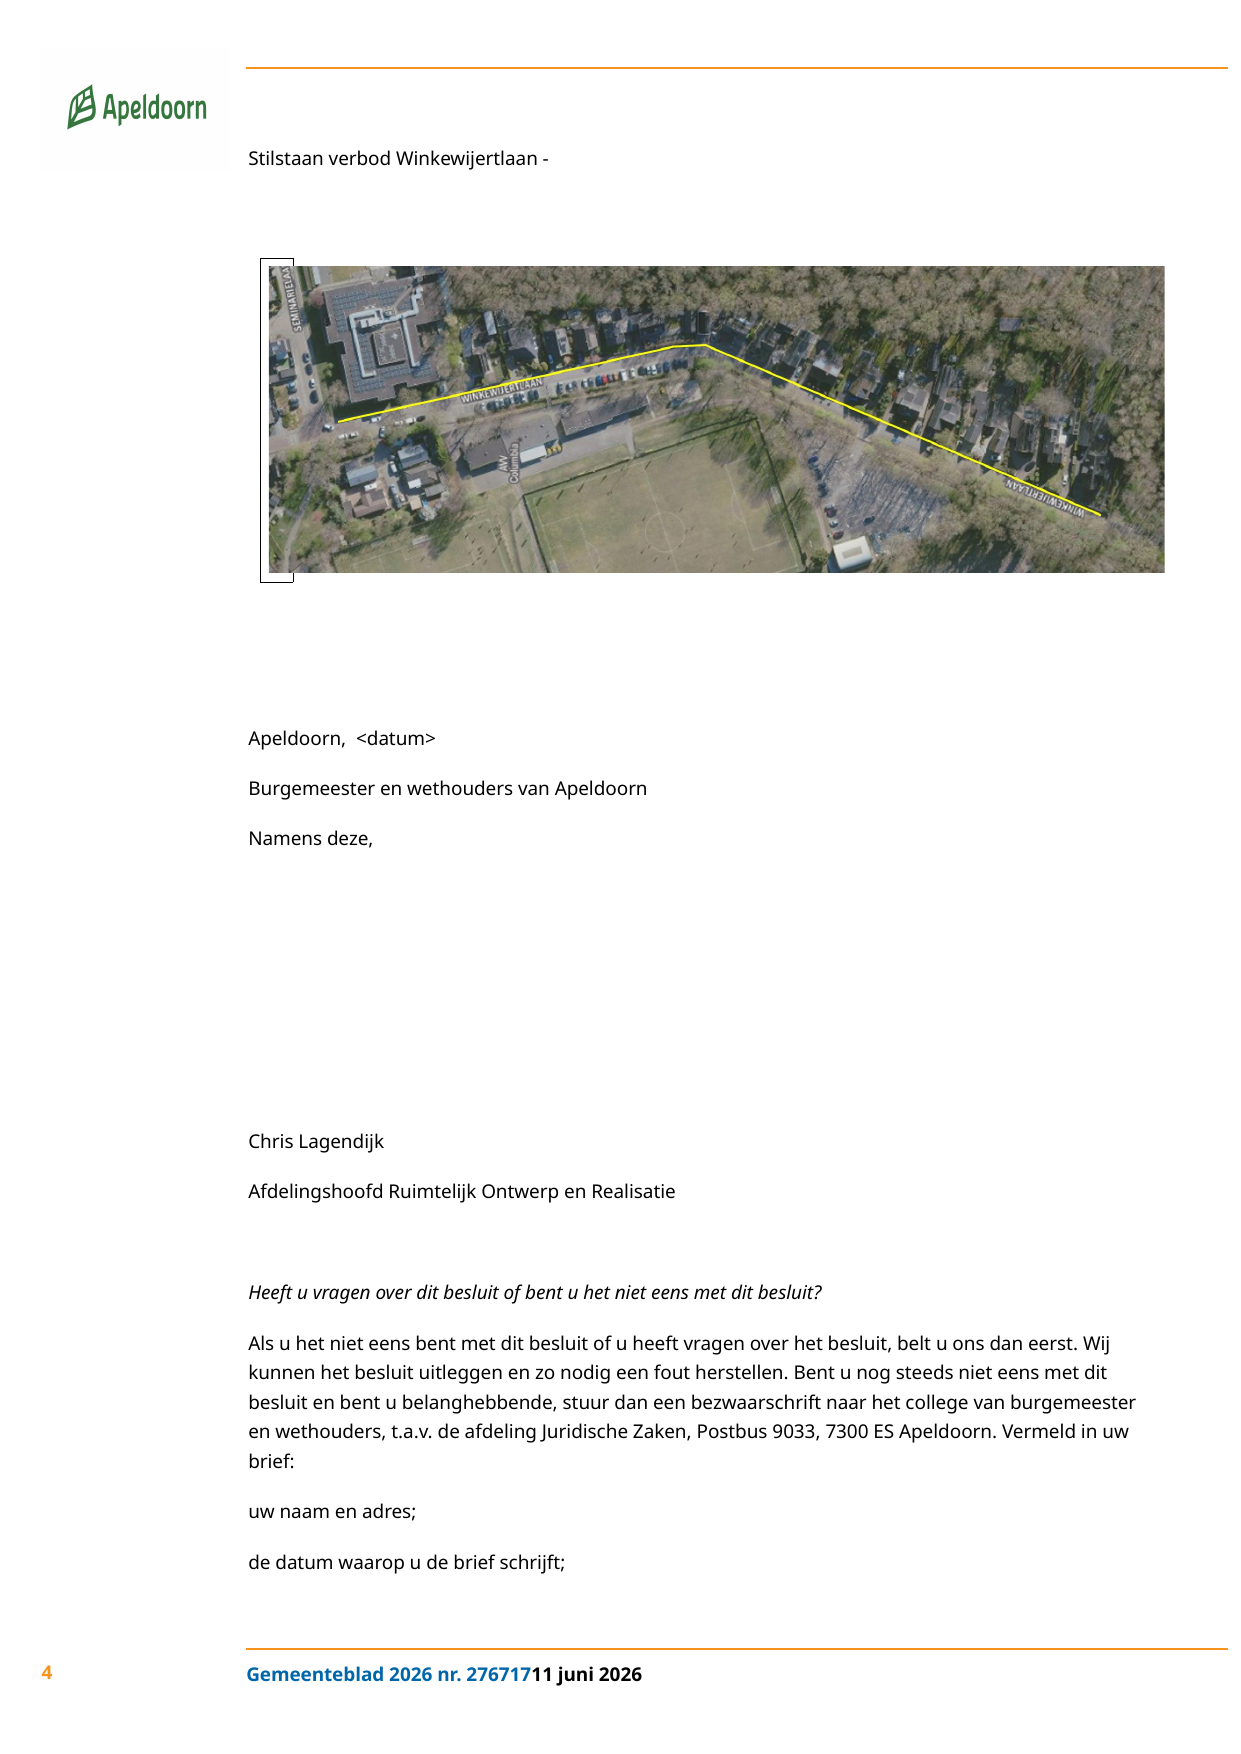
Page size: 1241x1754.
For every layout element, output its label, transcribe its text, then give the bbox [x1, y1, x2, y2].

text Heeft u vragen over dit besluit of bent u het niet eens met dit besluit? [248, 1279, 1152, 1305]
picture [268, 266, 1165, 573]
text Als u het niet eens bent met dit besluit of u heeft vragen over het besluit, belt u ons dan eerst. Wij kunnen het besluit uitleggen en zo nodig een fout herstellen. Bent u nog steeds niet eens met dit besluit en bent u belanghebbende, stuur dan een bezwaarschrift naar het college van burgemeester en wethouders, t.a.v. de afdeling Juridische Zaken, Postbus 9033, 7300 ES Apeldoorn. Vermeld in uw brief: [248, 1330, 1152, 1474]
text de datum waarop u de brief schrijft; [248, 1549, 1152, 1575]
picture [41, 47, 231, 172]
text Chris Lagendijk [248, 1128, 1152, 1154]
text Stilstaan verbod Winkewijertlaan - [248, 145, 1152, 171]
text Afdelingshoofd Ruimtelijk Ontwerp en Realisatie [248, 1178, 1152, 1204]
text uw naam en adres; [248, 1498, 1152, 1524]
text Apeldoorn, <datum> [248, 725, 1152, 751]
text Burgemeester en wethouders van Apeldoorn [248, 775, 1152, 801]
text Namens deze, [248, 826, 1152, 851]
